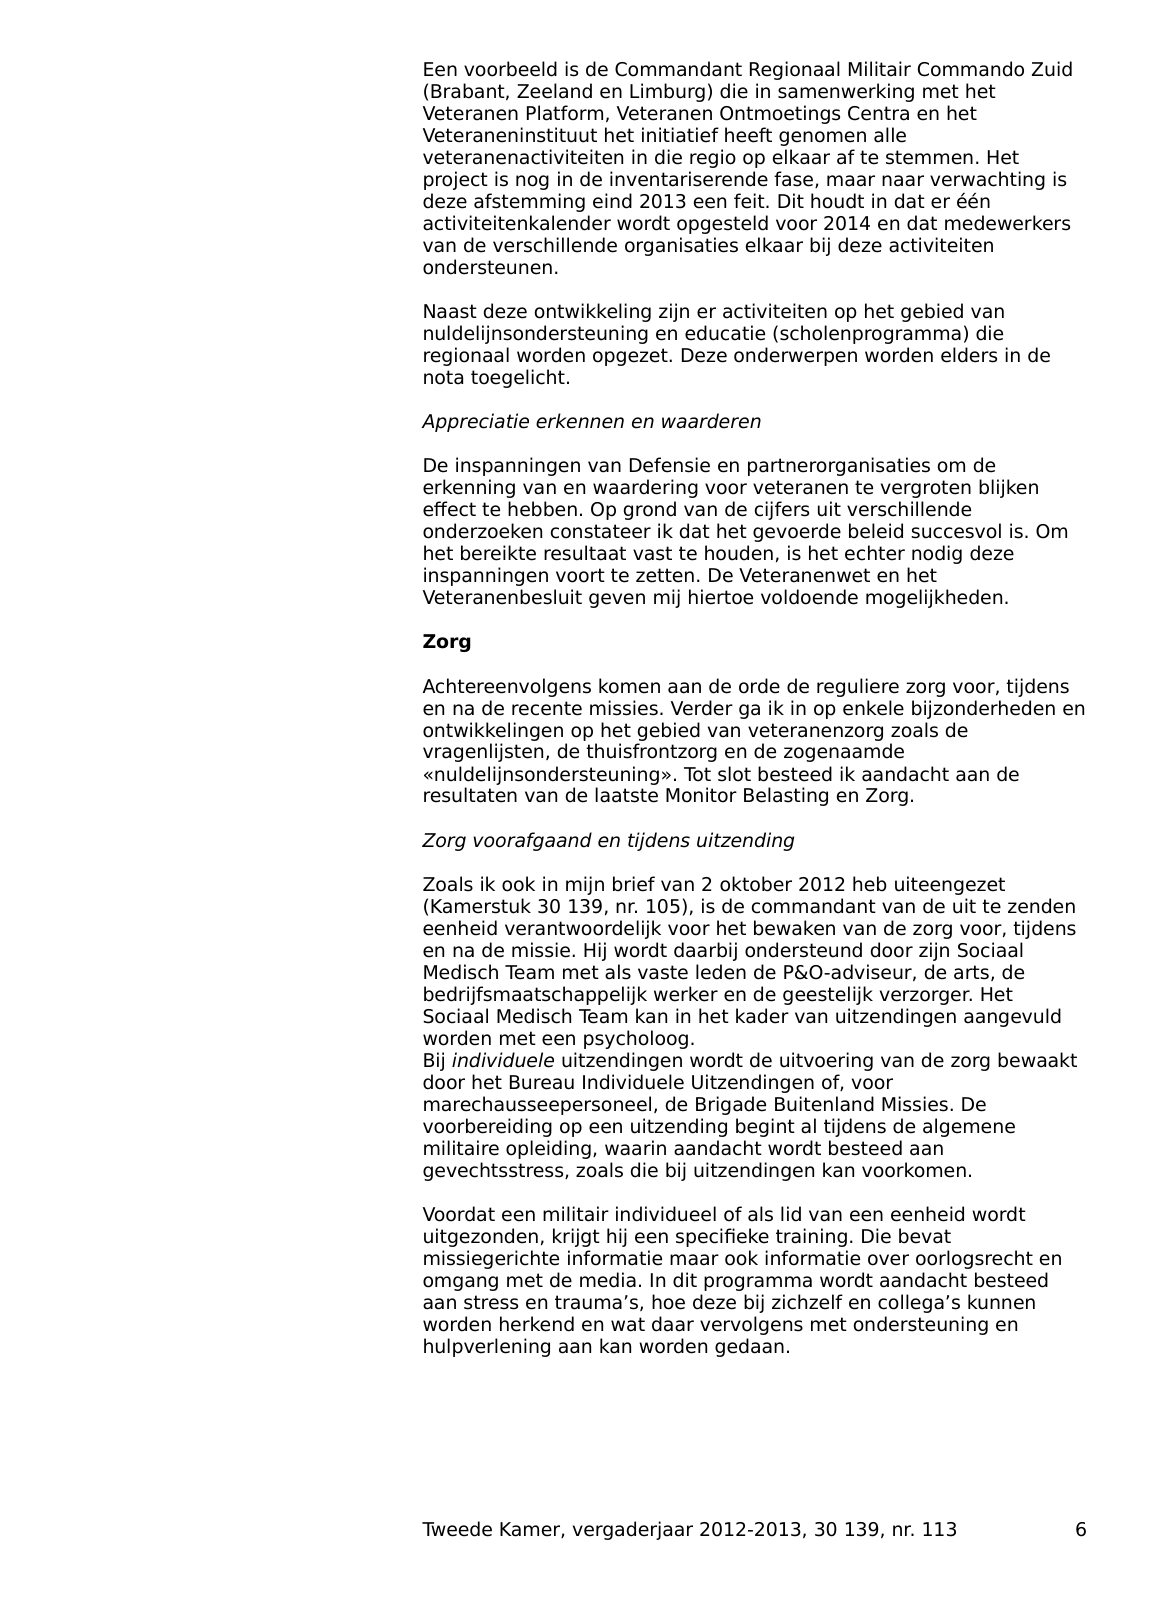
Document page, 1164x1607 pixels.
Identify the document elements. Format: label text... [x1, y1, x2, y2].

text Achtereenvolgens komen aan de orde de reguliere zorg voor, tijdens en na de recente missies. Verder ga ik in op enkele bijzonderheden en ontwikkelingen op het gebied van veteranenzorg zoals de vragenlijsten, de thuisfrontzorg en de zogenaamde «nuldelijnsondersteuning». Tot slot besteed ik aandacht aan de resultaten van de laatste Monitor Belasting en Zorg. [422, 676, 1087, 807]
text De inspanningen van Defensie en partnerorganisaties om de erkenning van en waardering voor veteranen te vergroten blijken effect te hebben. Op grond van de cijfers uit verschillende onderzoeken constateer ik dat het gevoerde beleid succesvol is. Om het bereikte resultaat vast te houden, is het echter nodig deze inspanningen voort te zetten. De Veteranenwet en het Veteranenbesluit geven mij hiertoe voldoende mogelijkheden. [422, 455, 1087, 609]
subtitle Zorg [422, 631, 1087, 653]
text Bij individuele uitzendingen wordt de uitvoering van de zorg bewaakt door het Bureau Individuele Uitzendingen of, voor marechausseepersoneel, de Brigade Buitenland Missies. De voorbereiding op een uitzending begint al tijdens de algemene militaire opleiding, waarin aandacht wordt besteed aan gevechtsstress, zoals die bij uitzendingen kan voorkomen. [422, 1049, 1087, 1181]
text Zoals ik ook in mijn brief van 2 oktober 2012 heb uiteengezet (Kamerstuk 30 139, nr. 105), is de commandant van de uit te zenden eenheid verantwoordelijk voor het bewaken van de zorg voor, tijdens en na de missie. Hij wordt daarbij ondersteund door zijn Sociaal Medisch Team met als vaste leden de P&O-adviseur, de arts, de bedrijfsmaatschappelijk werker en de geestelijk verzorger. Het Sociaal Medisch Team kan in het kader van uitzendingen aangevuld worden met een psycholoog. [422, 874, 1087, 1049]
subtitle Zorg voorafgaand en tijdens uitzending [422, 829, 1087, 852]
text Naast deze ontwikkeling zijn er activiteiten op het gebied van nuldelijnsondersteuning en educatie (scholenprogramma) die regionaal worden opgezet. Deze onderwerpen worden elders in de nota toegelicht. [422, 301, 1087, 389]
subtitle Appreciatie erkennen en waarderen [422, 411, 1087, 433]
text Een voorbeeld is de Commandant Regionaal Militair Commando Zuid (Brabant, Zeeland en Limburg) die in samenwerking met het Veteranen Platform, Veteranen Ontmoetings Centra en het Veteraneninstituut het initiatief heeft genomen alle veteranenactiviteiten in die regio op elkaar af te stemmen. Het project is nog in de inventariserende fase, maar naar verwachting is deze afstemming eind 2013 een feit. Dit houdt in dat er één activiteitenkalender wordt opgesteld voor 2014 en dat medewerkers van de verschillende organisaties elkaar bij deze activiteiten ondersteunen. [422, 59, 1087, 279]
text Voordat een militair individueel of als lid van een eenheid wordt uitgezonden, krijgt hij een specifieke training. Die bevat missiegerichte informatie maar ook informatie over oorlogsrecht en omgang met de media. In dit programma wordt aandacht besteed aan stress en trauma’s, hoe deze bij zichzelf en collega’s kunnen worden herkend en wat daar vervolgens met ondersteuning en hulpverlening aan kan worden gedaan. [422, 1204, 1087, 1357]
